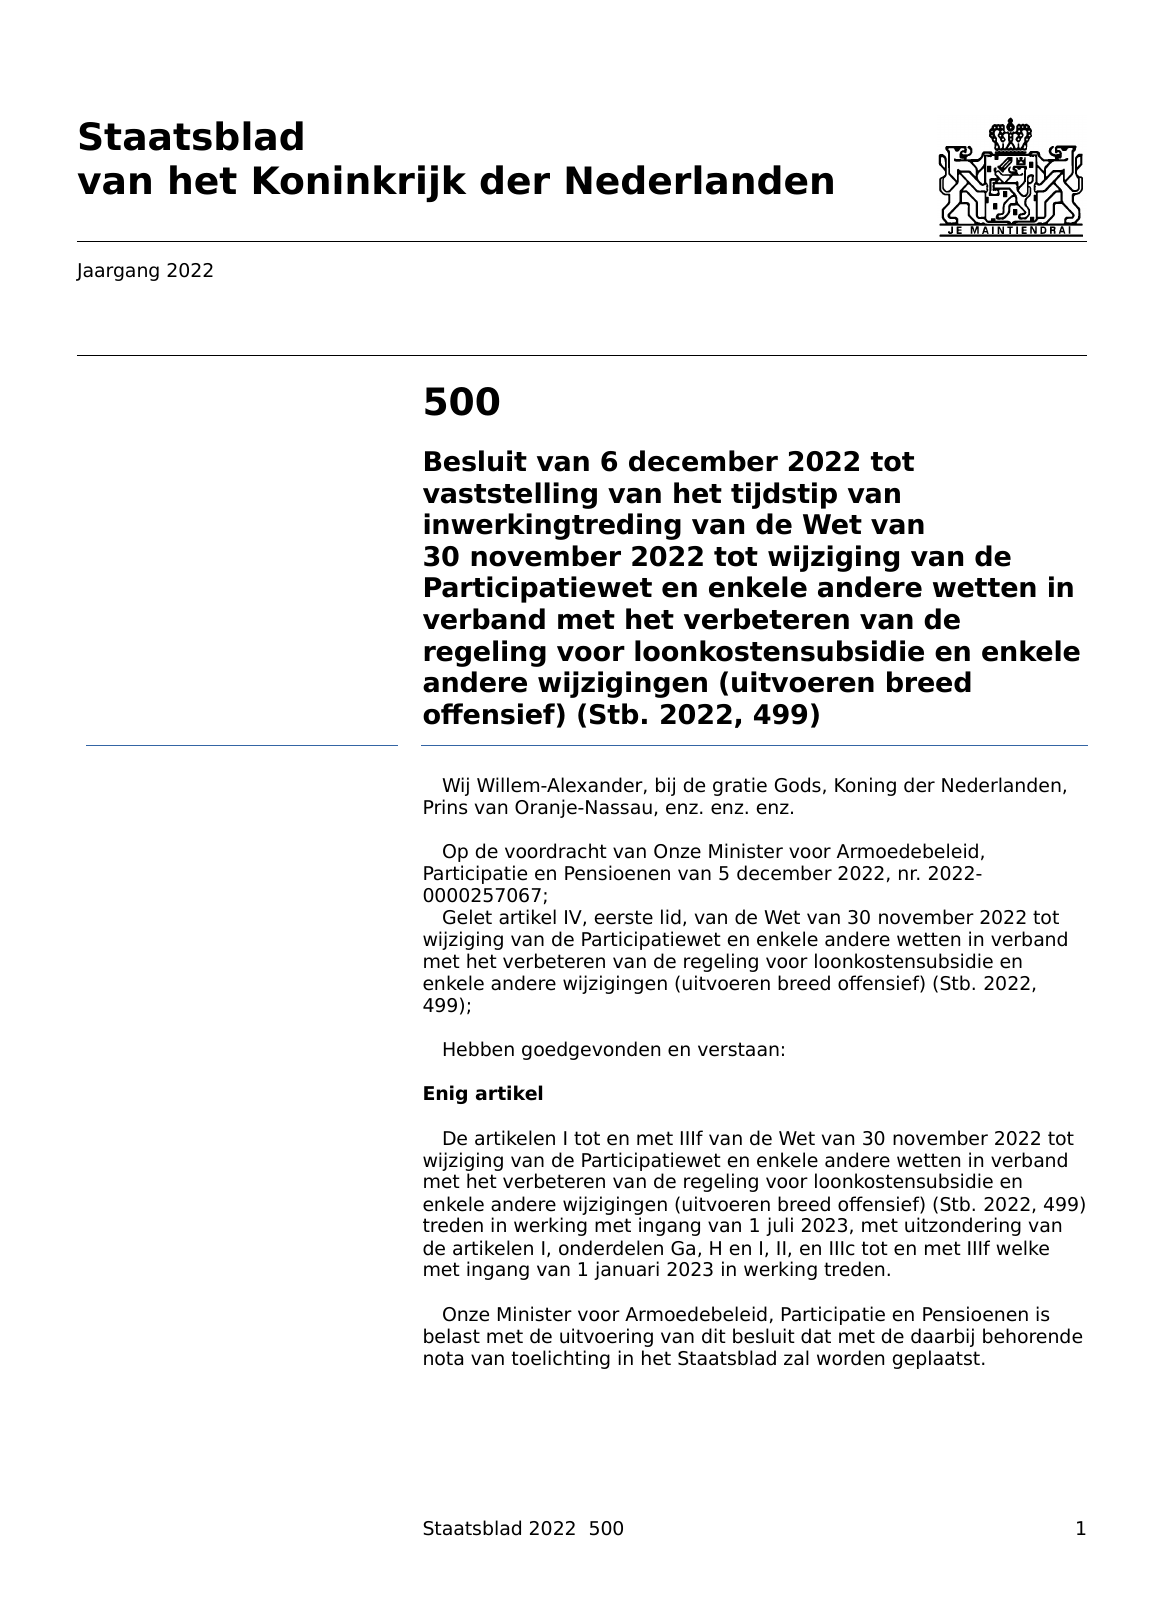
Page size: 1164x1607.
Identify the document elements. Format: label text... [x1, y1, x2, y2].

text Wij Willem-Alexander, bij de gratie Gods, Koning der Nederlanden, Prins van Oranje-Nassau, enz. enz. enz. [422, 775, 1087, 819]
text Op de voordracht van Onze Minister voor Armoedebeleid, Participatie en Pensioenen van 5 december 2022, nr. 2022-0000257067; [422, 841, 1087, 907]
text Gelet artikel IV, eerste lid, van de Wet van 30 november 2022 tot wijziging van de Participatiewet en enkele andere wetten in verband met het verbeteren van de regeling voor loonkostensubsidie en enkele andere wijzigingen (uitvoeren breed offensief) (Stb. 2022, 499); [422, 907, 1087, 1017]
text Hebben goedgevonden en verstaan: [422, 1039, 1087, 1061]
table_cell Jaargang 2022 [77, 242, 1087, 355]
subtitle Enig artikel [422, 1083, 1087, 1105]
subtitle 500 [422, 381, 1087, 424]
text Onze Minister voor Armoedebeleid, Participatie en Pensioenen is belast met de uitvoering van dit besluit dat met de daarbij behorende nota van toelichting in het Staatsblad zal worden geplaatst. [422, 1303, 1087, 1369]
text De artikelen I tot en met IIIf van de Wet van 30 november 2022 tot wijziging van de Participatiewet en enkele andere wetten in verband met het verbeteren van de regeling voor loonkostensubsidie en enkele andere wijzigingen (uitvoeren breed offensief) (Stb. 2022, 499) treden in werking met ingang van 1 juli 2023, met uitzondering van de artikelen I, onderdelen Ga, H en I, II, en IIIc tot en met IIIf welke met ingang van 1 januari 2023 in werking treden. [422, 1127, 1087, 1281]
table_header Staatsblad van het Koninkrijk der Nederlanden [77, 100, 886, 241]
picture [936, 115, 1087, 240]
table_header [886, 100, 1087, 241]
text Besluit van 6 december 2022 tot vaststelling van het tijdstip van inwerkingtreding van de Wet van 30 november 2022 tot wijziging van de Participatiewet en enkele andere wetten in verband met het verbeteren van de regeling voor loonkostensubsidie en enkele andere wijzigingen (uitvoeren breed offensief) (Stb. 2022, 499) [422, 447, 1087, 731]
